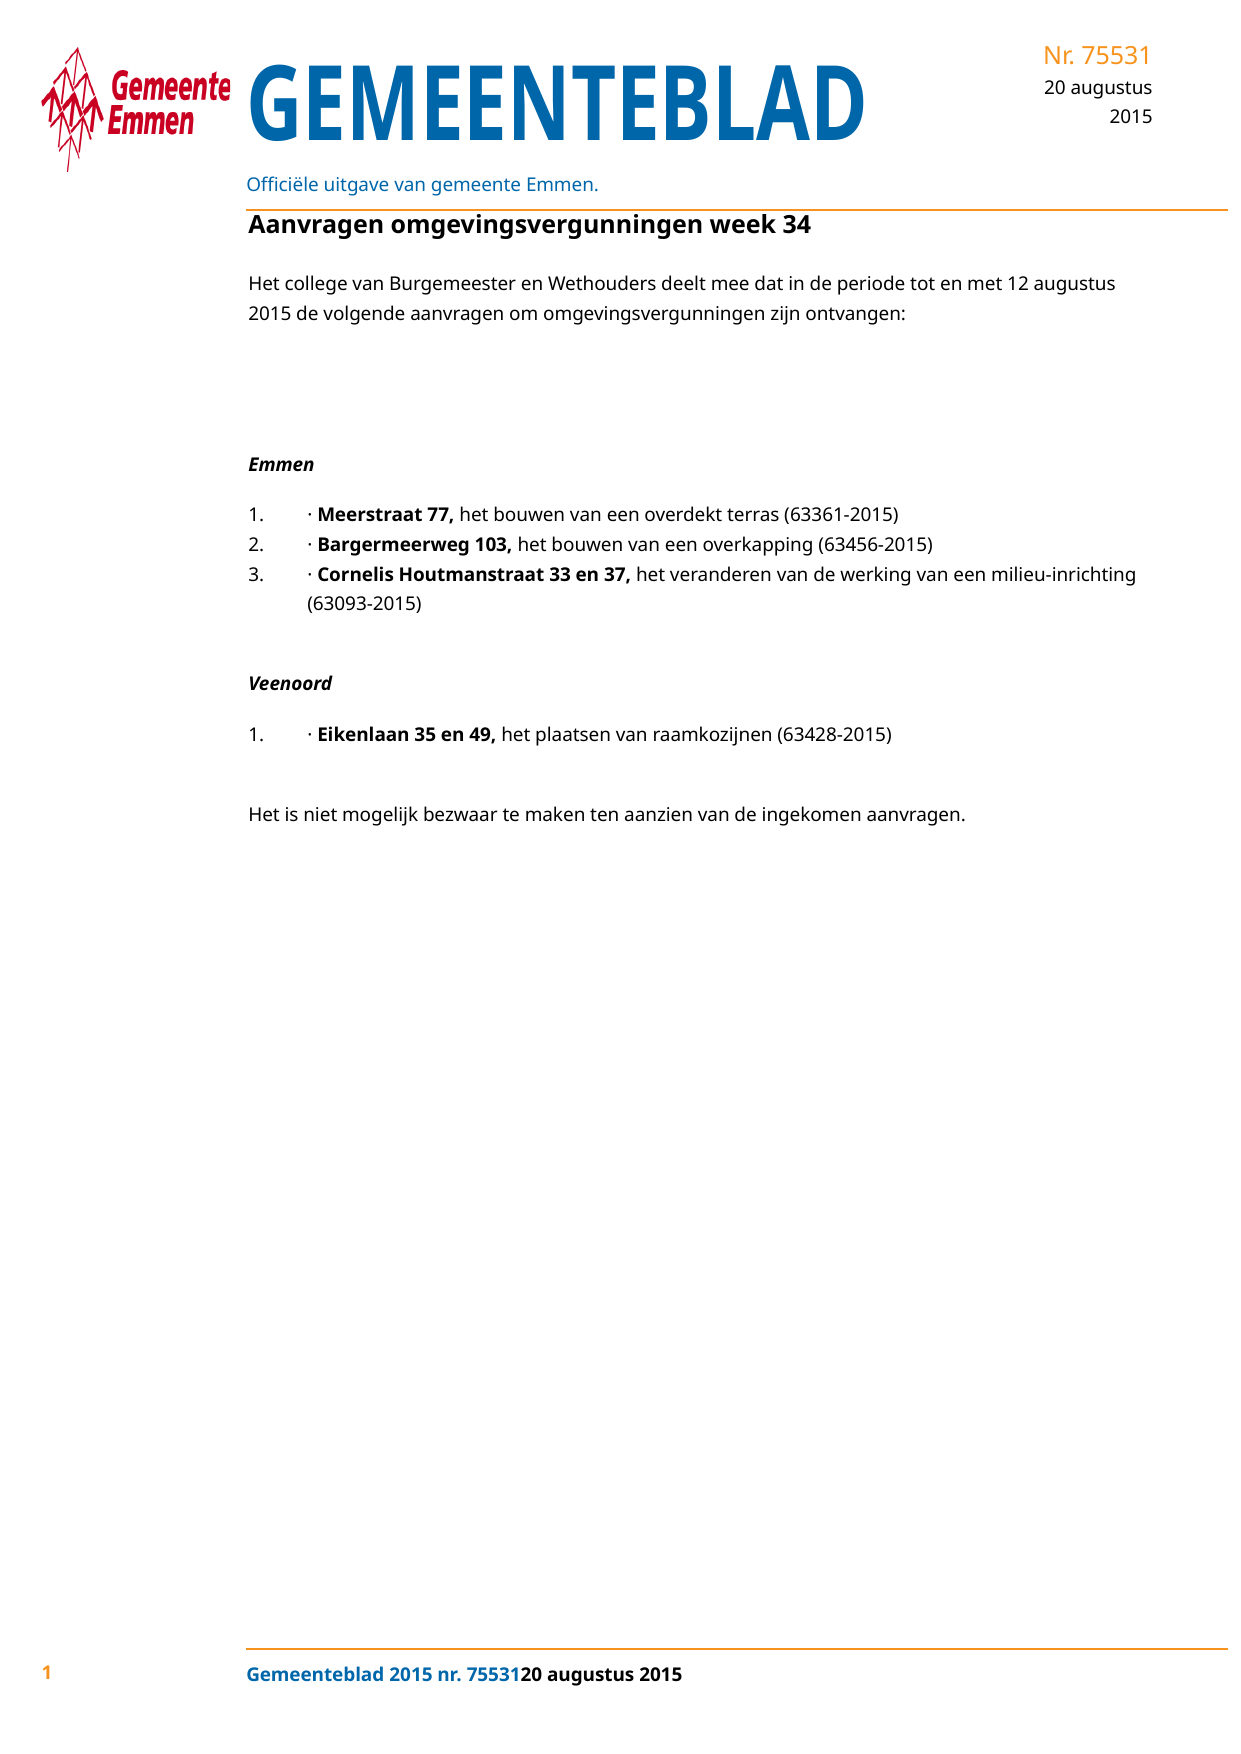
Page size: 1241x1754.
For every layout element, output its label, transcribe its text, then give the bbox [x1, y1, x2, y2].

text Veenoord [248, 670, 1152, 696]
text Het is niet mogelijk bezwaar te maken ten aanzien van de ingekomen aanvragen. [248, 801, 1152, 826]
list · Eikenlaan 35 en 49, het plaatsen van raamkozijnen (63428-2015) [248, 721, 1152, 746]
text Emmen [248, 451, 1152, 477]
text Het college van Burgemeester en Wethouders deelt mee dat in de periode tot en met 12 augustus 2015 de volgende aanvragen om omgevingsvergunningen zijn ontvangen: [248, 270, 1152, 326]
list · Meerstraat 77, het bouwen van een overdekt terras (63361-2015) [248, 502, 1152, 527]
list · Bargermeerweg 103, het bouwen van een overkapping (63456-2015) [248, 531, 1152, 557]
picture [41, 47, 231, 172]
text Aanvragen omgevingsvergunningen week 34 [248, 211, 1152, 241]
list · Cornelis Houtmanstraat 33 en 37, het veranderen van de werking van een milieu-inrichting (63093-2015) [248, 561, 1152, 616]
